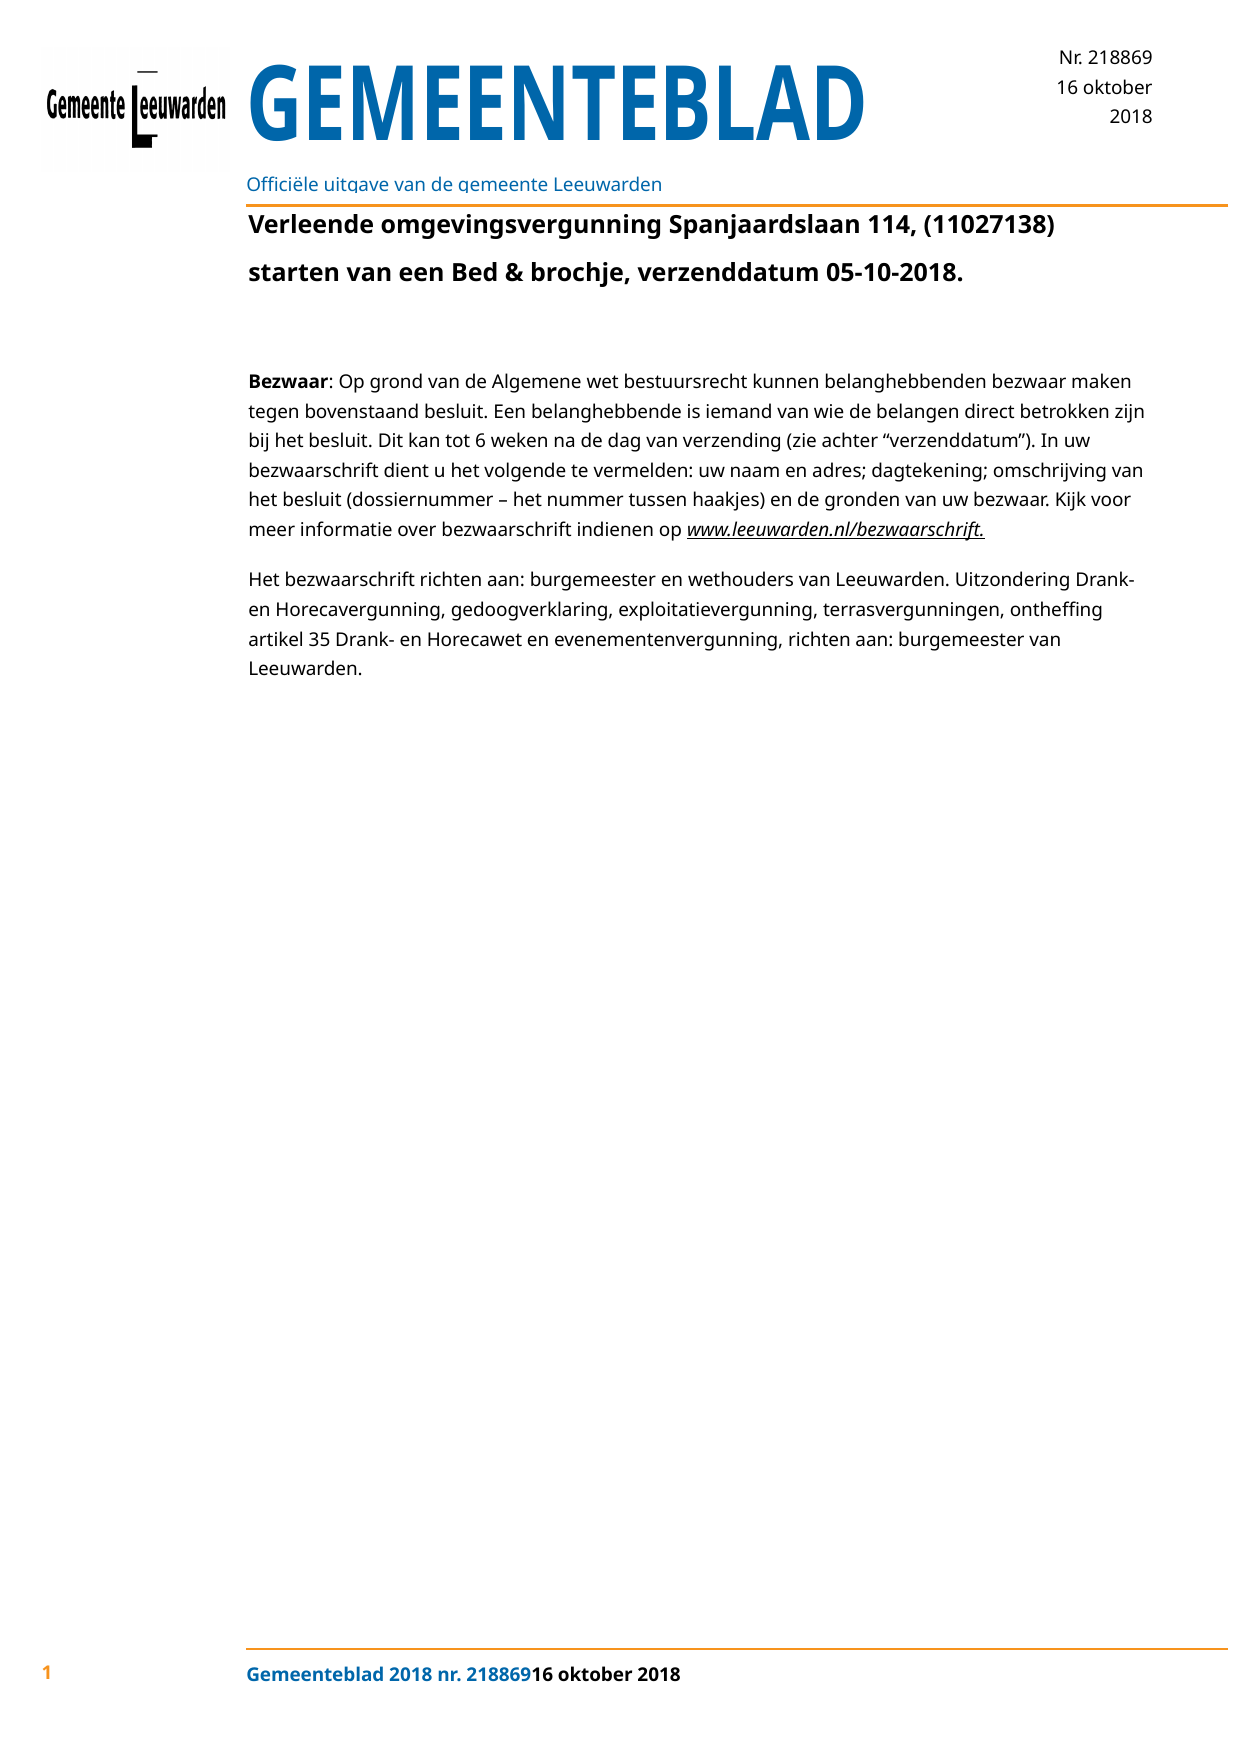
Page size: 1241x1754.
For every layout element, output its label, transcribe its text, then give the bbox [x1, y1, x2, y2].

picture [41, 47, 231, 172]
text Het bezwaarschrift richten aan: burgemeester en wethouders van Leeuwarden. Uitzondering Drank- en Horecavergunning, gedoogverklaring, exploitatievergunning, terrasvergunningen, ontheffing artikel 35 Drank- en Horecawet en evenementenvergunning, richten aan: burgemeester van Leeuwarden. [248, 567, 1152, 681]
text Verleende omgevingsvergunning Spanjaardslaan 114, (11027138) starten van een Bed & brochje, verzenddatum 05-10-2018. [248, 207, 1152, 288]
text Bezwaar: Op grond van de Algemene wet bestuursrecht kunnen belanghebbenden bezwaar maken tegen bovenstaand besluit. Een belanghebbende is iemand van wie de belangen direct betrokken zijn bij het besluit. Dit kan tot 6 weken na de dag van verzending (zie achter “verzenddatum”). In uw bezwaarschrift dient u het volgende te vermelden: uw naam en adres; dagtekening; omschrijving van het besluit (dossiernummer – het nummer tussen haakjes) en de gronden van uw bezwaar. Kijk voor meer informatie over bezwaarschrift indienen op www.leeuwarden.nl/bezwaarschrift. [248, 368, 1152, 542]
